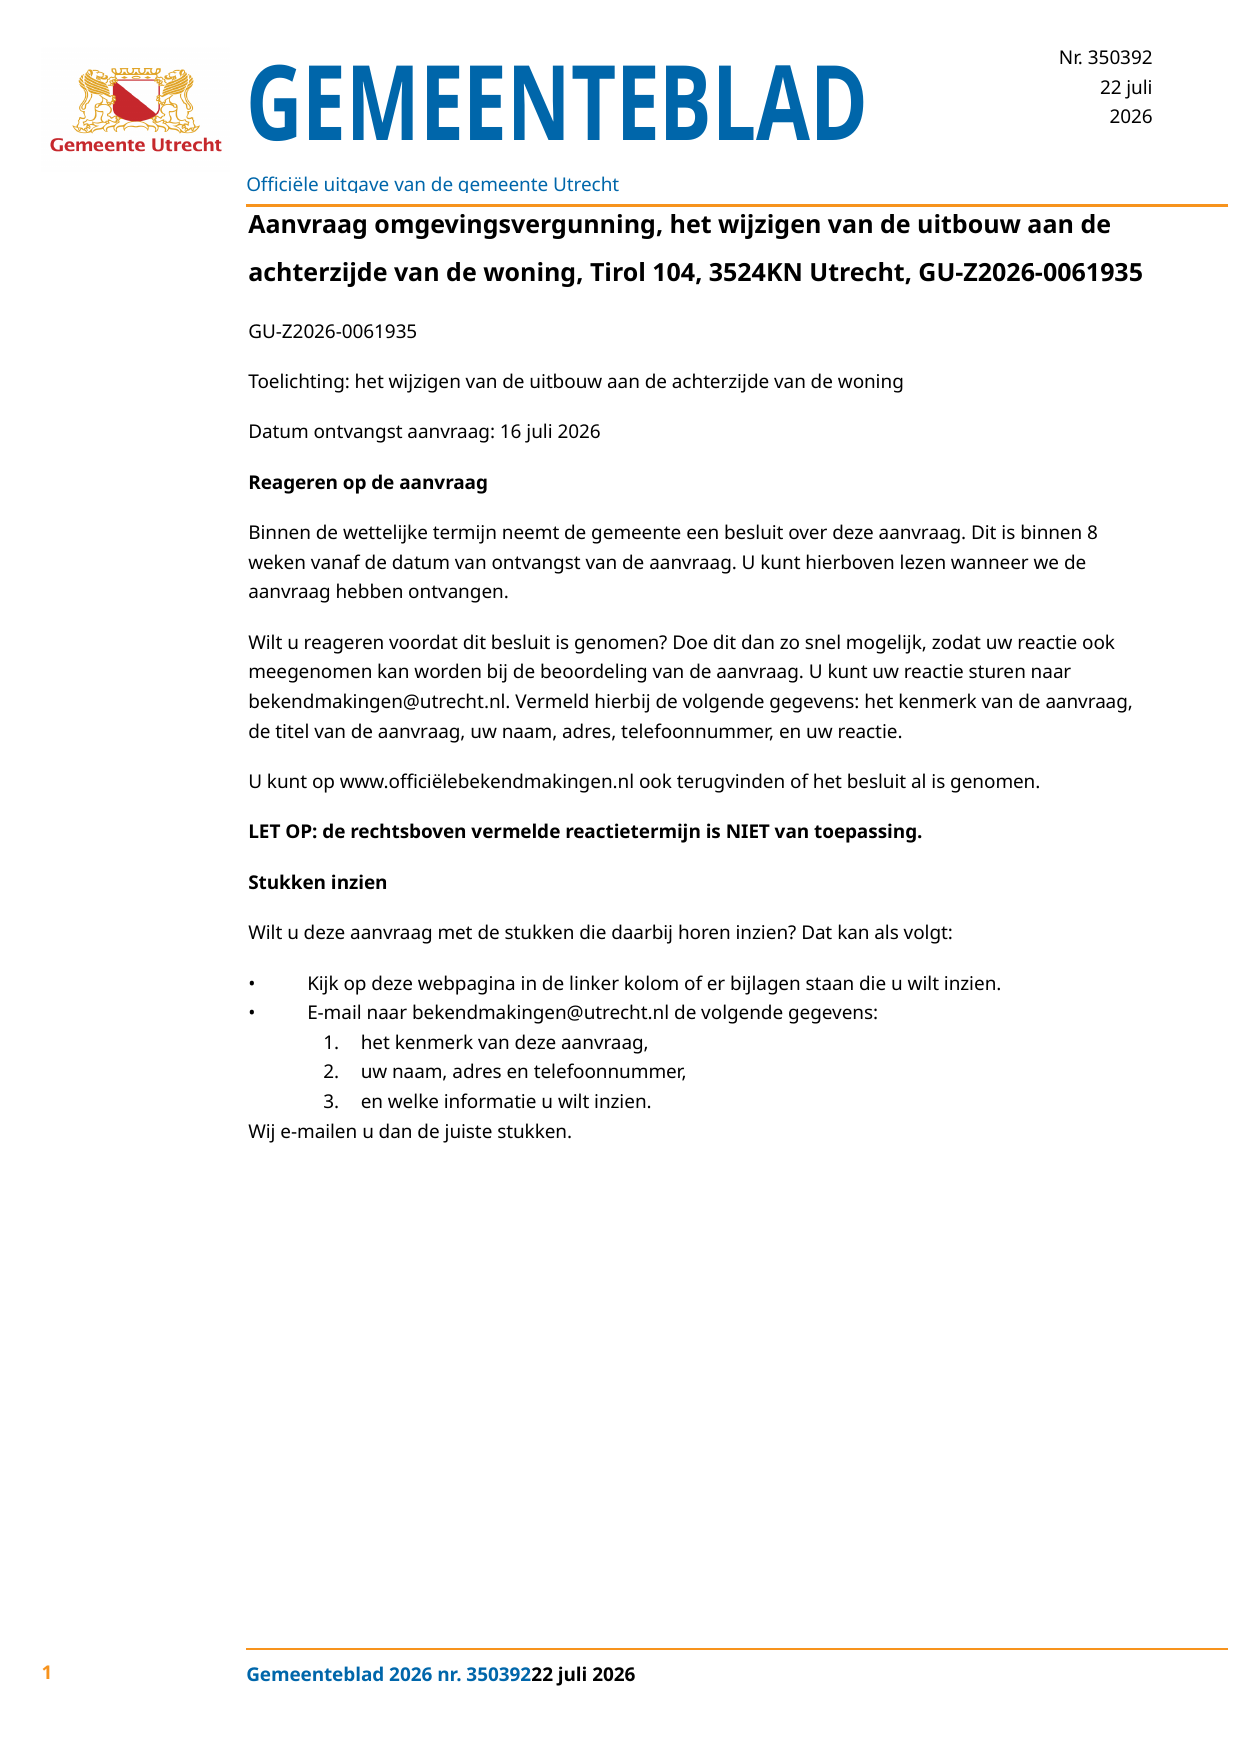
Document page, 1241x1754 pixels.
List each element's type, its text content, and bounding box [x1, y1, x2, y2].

list E-mail naar bekendmakingen@utrecht.nl de volgende gegevens: [248, 999, 1152, 1025]
list uw naam, adres en telefoonnummer, [323, 1059, 1152, 1084]
text U kunt op www.officiëlebekendmakingen.nl ook terugvinden of het besluit al is genomen. [248, 768, 1152, 794]
text Aanvraag omgevingsvergunning, het wijzigen van de uitbouw aan de achterzijde van de woning, Tirol 104, 3524KN Utrecht, GU-Z2026-0061935 [248, 207, 1152, 288]
text Datum ontvangst aanvraag: 16 juli 2026 [248, 419, 1152, 444]
list en welke informatie u wilt inzien. [323, 1088, 1152, 1114]
text Stukken inzien [248, 869, 1152, 895]
text GU-Z2026-0061935 [248, 318, 1152, 344]
text Binnen de wettelijke termijn neemt de gemeente een besluit over deze aanvraag. Dit is binnen 8 weken vanaf de datum van ontvangst van de aanvraag. U kunt hierboven lezen wanneer we de aanvraag hebben ontvangen. [248, 519, 1152, 604]
text Wij e-mailen u dan de juiste stukken. [248, 1118, 1152, 1144]
list Kijk op deze webpagina in de linker kolom of er bijlagen staan die u wilt inzien. [248, 970, 1152, 996]
text Toelichting: het wijzigen van de uitbouw aan de achterzijde van de woning [248, 368, 1152, 394]
text LET OP: de rechtsboven vermelde reactietermijn is NIET van toepassing. [248, 819, 1152, 844]
list het kenmerk van deze aanvraag, [323, 1029, 1152, 1055]
text Reageren op de aanvraag [248, 469, 1152, 495]
text Wilt u reageren voordat dit besluit is genomen? Doe dit dan zo snel mogelijk, zodat uw reactie ook meegenomen kan worden bij de beoordeling van de aanvraag. U kunt uw reactie sturen naar bekendmakingen@utrecht.nl. Vermeld hierbij de volgende gegevens: het kenmerk van de aanvraag, de titel van de aanvraag, uw naam, adres, telefoonnummer, en uw reactie. [248, 629, 1152, 744]
text Wilt u deze aanvraag met de stukken die daarbij horen inzien? Dat kan als volgt: [248, 919, 1152, 945]
picture [41, 47, 231, 172]
